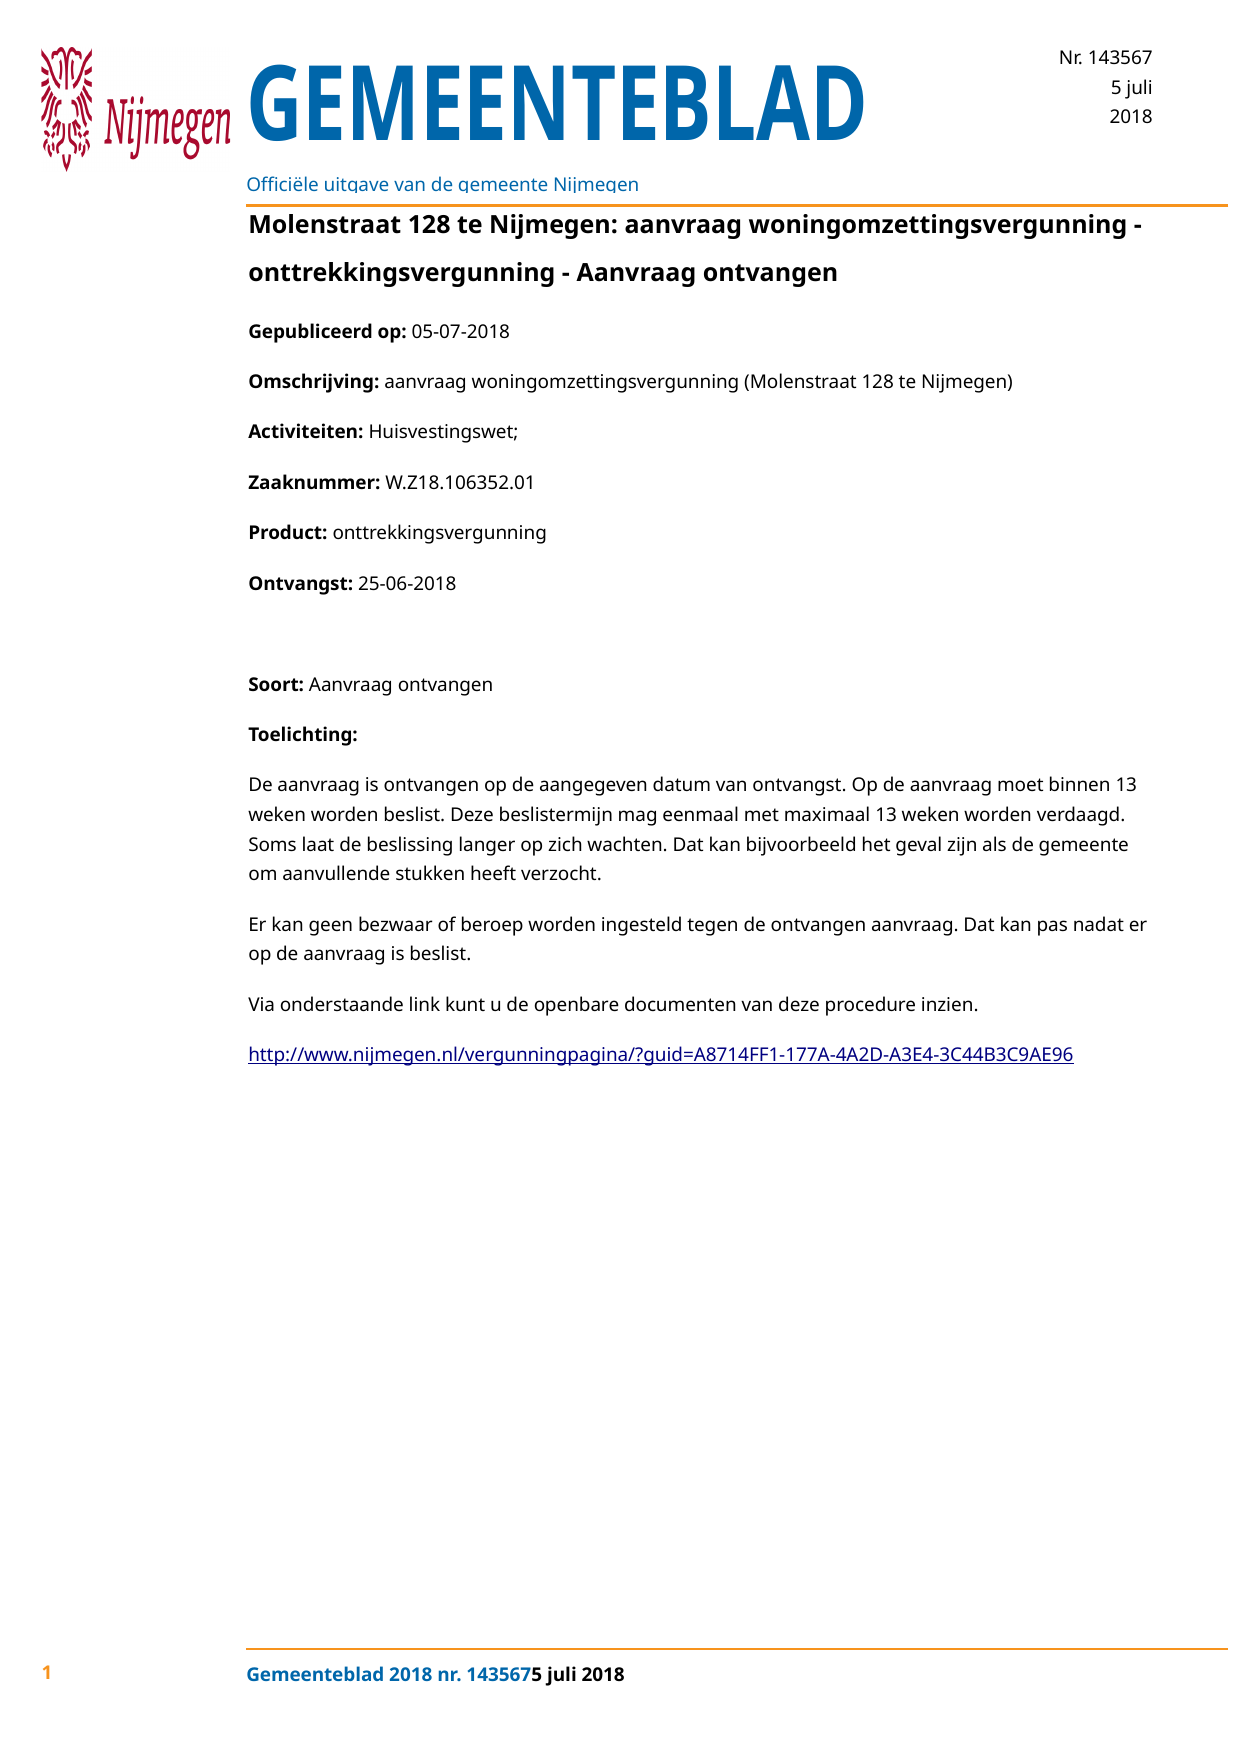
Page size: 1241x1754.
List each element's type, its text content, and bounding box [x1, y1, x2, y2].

text Molenstraat 128 te Nijmegen: aanvraag woningomzettingsvergunning - onttrekkingsvergunning - Aanvraag ontvangen [248, 207, 1152, 288]
text Activiteiten: Huisvestingswet; [248, 419, 1152, 444]
text Er kan geen bezwaar of beroep worden ingesteld tegen de ontvangen aanvraag. Dat kan pas nadat er op de aanvraag is beslist. [248, 911, 1152, 966]
text Soort: Aanvraag ontvangen [248, 671, 1152, 697]
text Product: onttrekkingsvergunning [248, 519, 1152, 545]
picture [41, 47, 231, 172]
text Ontvangst: 25-06-2018 [248, 570, 1152, 596]
text Gepubliceerd op: 05-07-2018 [248, 318, 1152, 344]
text Toelichting: [248, 721, 1152, 747]
text Omschrijving: aanvraag woningomzettingsvergunning (Molenstraat 128 te Nijmegen) [248, 368, 1152, 394]
text Via onderstaande link kunt u de openbare documenten van deze procedure inzien. [248, 991, 1152, 1017]
text De aanvraag is ontvangen op de aangegeven datum van ontvangst. Op de aanvraag moet binnen 13 weken worden beslist. Deze beslistermijn mag eenmaal met maximaal 13 weken worden verdaagd. Soms laat de beslissing langer op zich wachten. Dat kan bijvoorbeeld het geval zijn als de gemeente om aanvullende stukken heeft verzocht. [248, 772, 1152, 886]
text Zaaknummer: W.Z18.106352.01 [248, 469, 1152, 495]
text http://www.nijmegen.nl/vergunningpagina/?guid=A8714FF1-177A-4A2D-A3E4-3C44B3C9AE96 [248, 1041, 1152, 1067]
